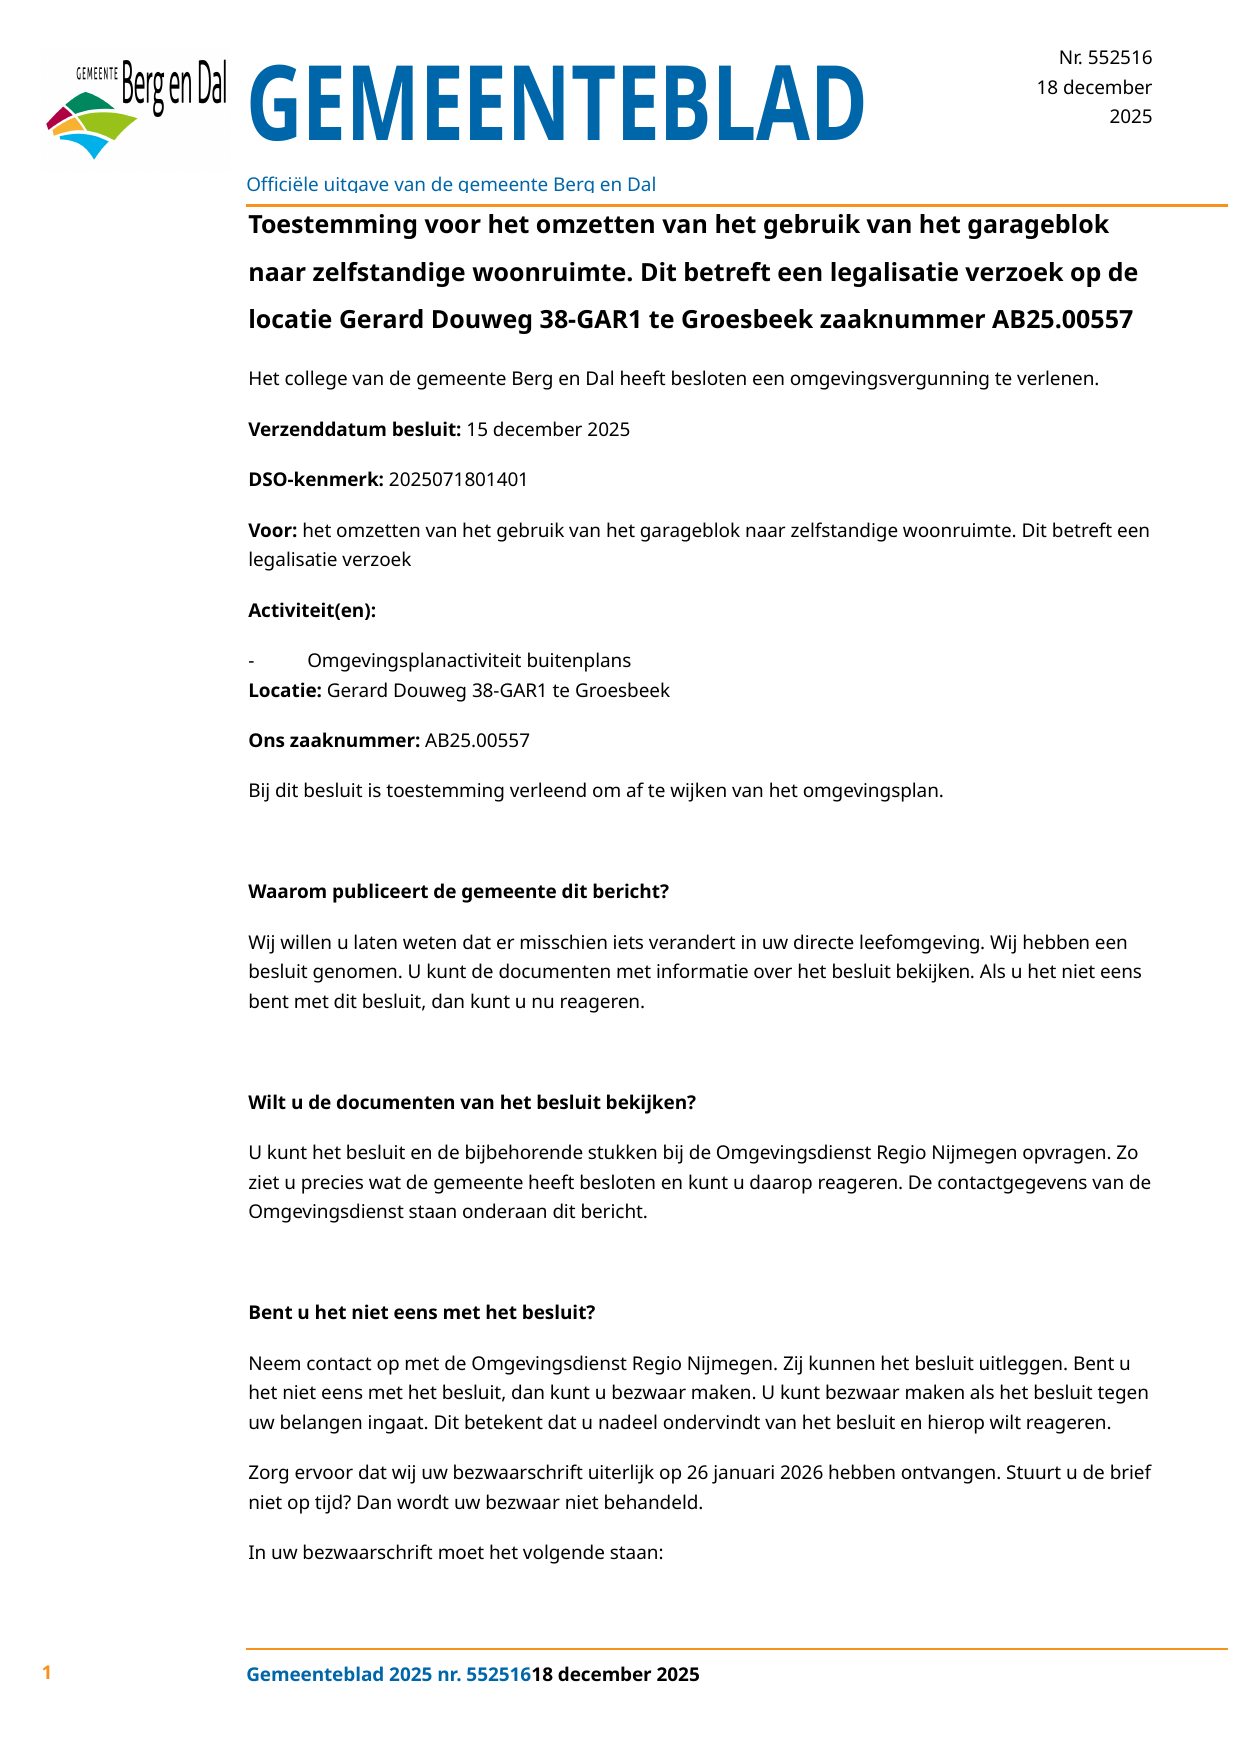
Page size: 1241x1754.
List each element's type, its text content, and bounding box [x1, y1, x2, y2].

text U kunt het besluit en de bijbehorende stukken bij de Omgevingsdienst Regio Nijmegen opvragen. Zo ziet u precies wat de gemeente heeft besloten en kunt u daarop reageren. De contactgegevens van de Omgevingsdienst staan onderaan dit bericht. [248, 1139, 1152, 1224]
text Activiteit(en): [248, 597, 1152, 622]
text Verzenddatum besluit: 15 december 2025 [248, 416, 1152, 442]
text DSO-kenmerk: 2025071801401 [248, 466, 1152, 492]
text Zorg ervoor dat wij uw bezwaarschrift uiterlijk op 26 januari 2026 hebben ontvangen. Stuurt u de brief niet op tijd? Dan wordt uw bezwaar niet behandeld. [248, 1459, 1152, 1514]
text Wij willen u laten weten dat er misschien iets verandert in uw directe leefomgeving. Wij hebben een besluit genomen. U kunt de documenten met informatie over het besluit bekijken. Als u het niet eens bent met dit besluit, dan kunt u nu reageren. [248, 929, 1152, 1014]
text Neem contact op met de Omgevingsdienst Regio Nijmegen. Zij kunnen het besluit uitleggen. Bent u het niet eens met het besluit, dan kunt u bezwaar maken. U kunt bezwaar maken als het besluit tegen uw belangen ingaat. Dit betekent dat u nadeel ondervindt van het besluit en hierop wilt reageren. [248, 1350, 1152, 1434]
text Wilt u de documenten van het besluit bekijken? [248, 1089, 1152, 1114]
text Waarom publiceert de gemeente dit bericht? [248, 878, 1152, 904]
text Voor: het omzetten van het gebruik van het garageblok naar zelfstandige woonruimte. Dit betreft een legalisatie verzoek [248, 517, 1152, 572]
text Bent u het niet eens met het besluit? [248, 1299, 1152, 1325]
text Ons zaaknummer: AB25.00557 [248, 727, 1152, 753]
text In uw bezwaarschrift moet het volgende staan: [248, 1539, 1152, 1565]
text Toestemming voor het omzetten van het gebruik van het garageblok naar zelfstandige woonruimte. Dit betreft een legalisatie verzoek op de locatie Gerard Douweg 38-GAR1 te Groesbeek zaaknummer AB25.00557 [248, 207, 1152, 336]
text Het college van de gemeente Berg en Dal heeft besloten een omgevingsvergunning te verlenen. [248, 366, 1152, 391]
picture [41, 47, 231, 172]
text Bij dit besluit is toestemming verleend om af te wijken van het omgevingsplan. [248, 778, 1152, 803]
list Omgevingsplanactiviteit buitenplans [248, 647, 1152, 673]
text Locatie: Gerard Douweg 38-GAR1 te Groesbeek [248, 677, 1152, 702]
